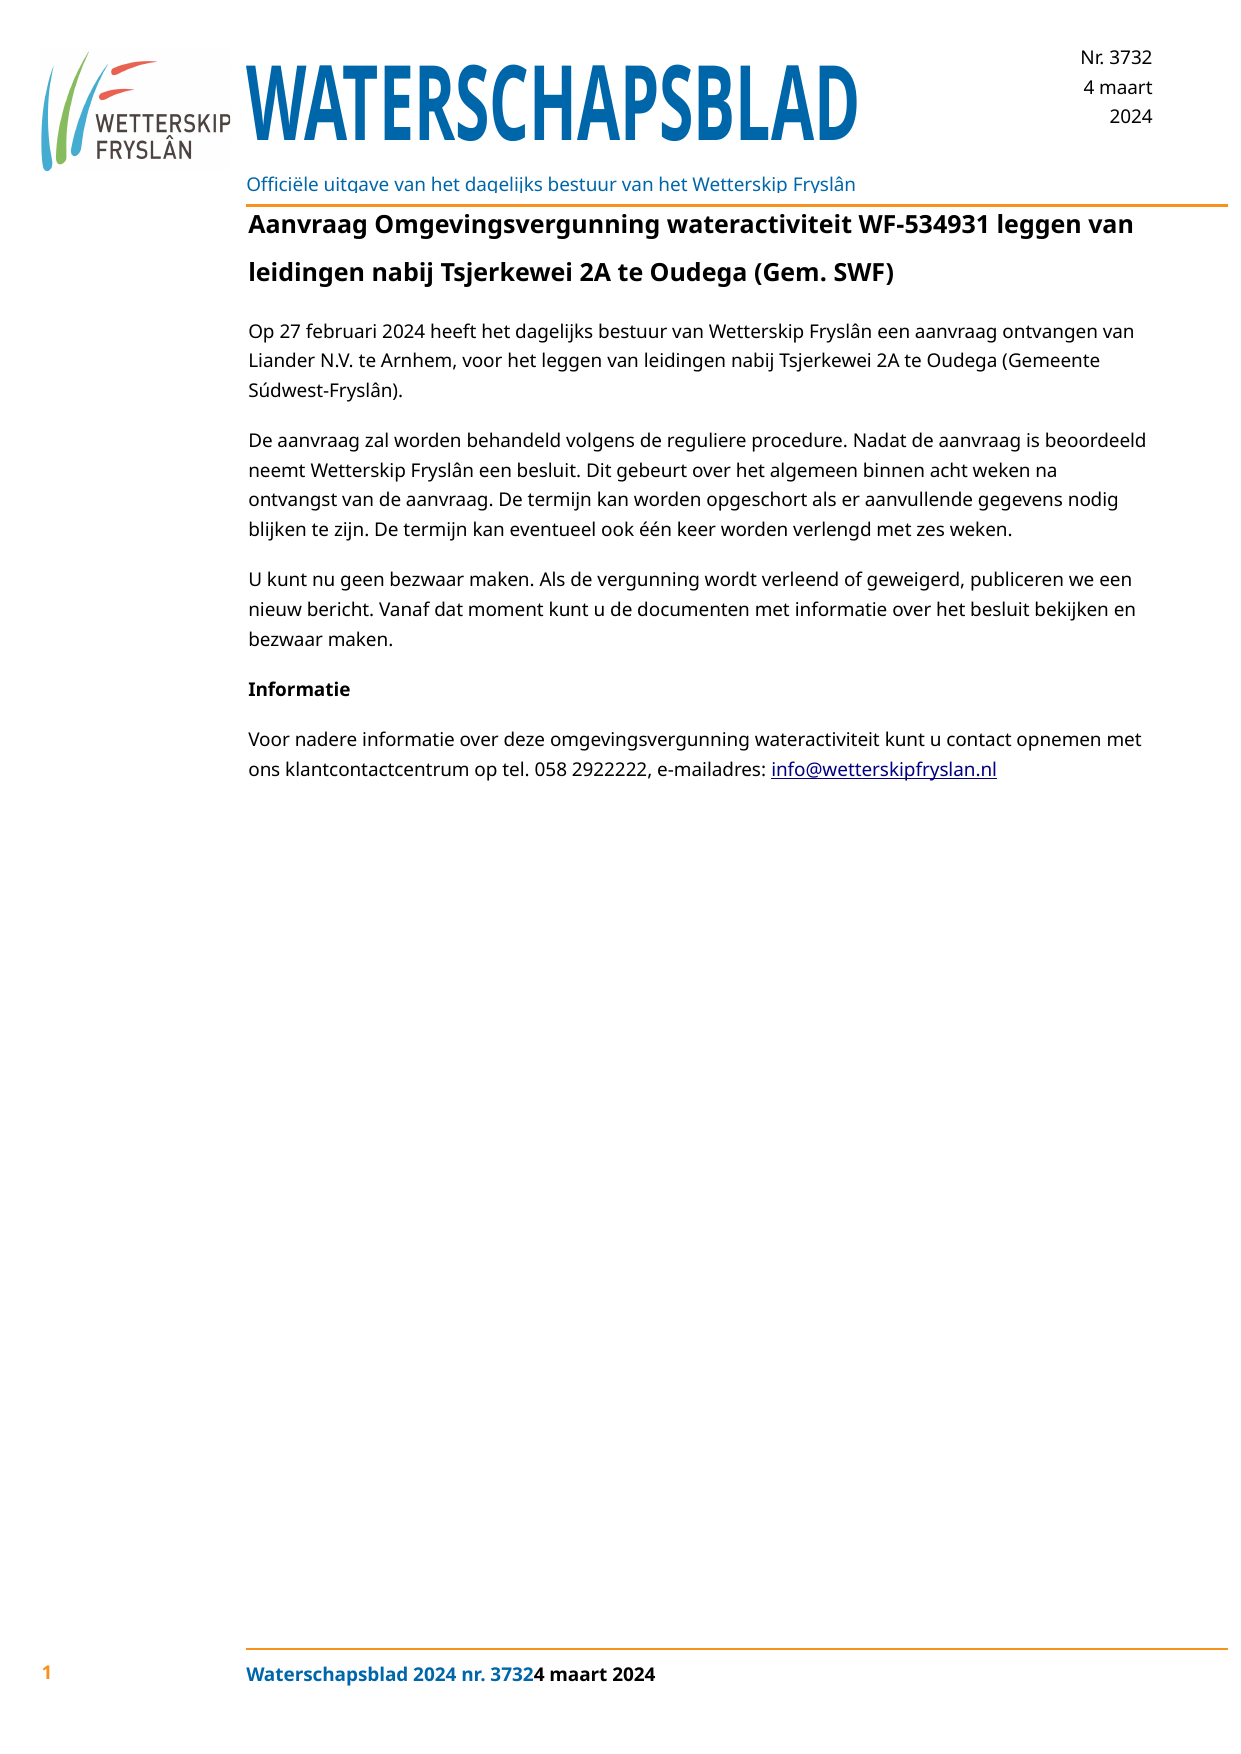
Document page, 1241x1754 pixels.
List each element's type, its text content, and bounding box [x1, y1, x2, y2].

text De aanvraag zal worden behandeld volgens de reguliere procedure. Nadat de aanvraag is beoordeeld neemt Wetterskip Fryslân een besluit. Dit gebeurt over het algemeen binnen acht weken na ontvangst van de aanvraag. De termijn kan worden opgeschort als er aanvullende gegevens nodig blijken te zijn. De termijn kan eventueel ook één keer worden verlengd met zes weken. [248, 427, 1152, 542]
text U kunt nu geen bezwaar maken. Als de vergunning wordt verleend of geweigerd, publiceren we een nieuw bericht. Vanaf dat moment kunt u de documenten met informatie over het besluit bekijken en bezwaar maken. [248, 567, 1152, 652]
picture [41, 47, 231, 172]
text Aanvraag Omgevingsvergunning wateractiviteit WF-534931 leggen van leidingen nabij Tsjerkewei 2A te Oudega (Gem. SWF) [248, 207, 1152, 288]
text Op 27 februari 2024 heeft het dagelijks bestuur van Wetterskip Fryslân een aanvraag ontvangen van Liander N.V. te Arnhem, voor het leggen van leidingen nabij Tsjerkewei 2A te Oudega (Gemeente Súdwest-Fryslân). [248, 318, 1152, 403]
text Voor nadere informatie over deze omgevingsvergunning wateractiviteit kunt u contact opnemen met ons klantcontactcentrum op tel. 058 2922222, e-mailadres: info@wetterskipfryslan.nl [248, 727, 1152, 782]
text Informatie [248, 676, 1152, 702]
